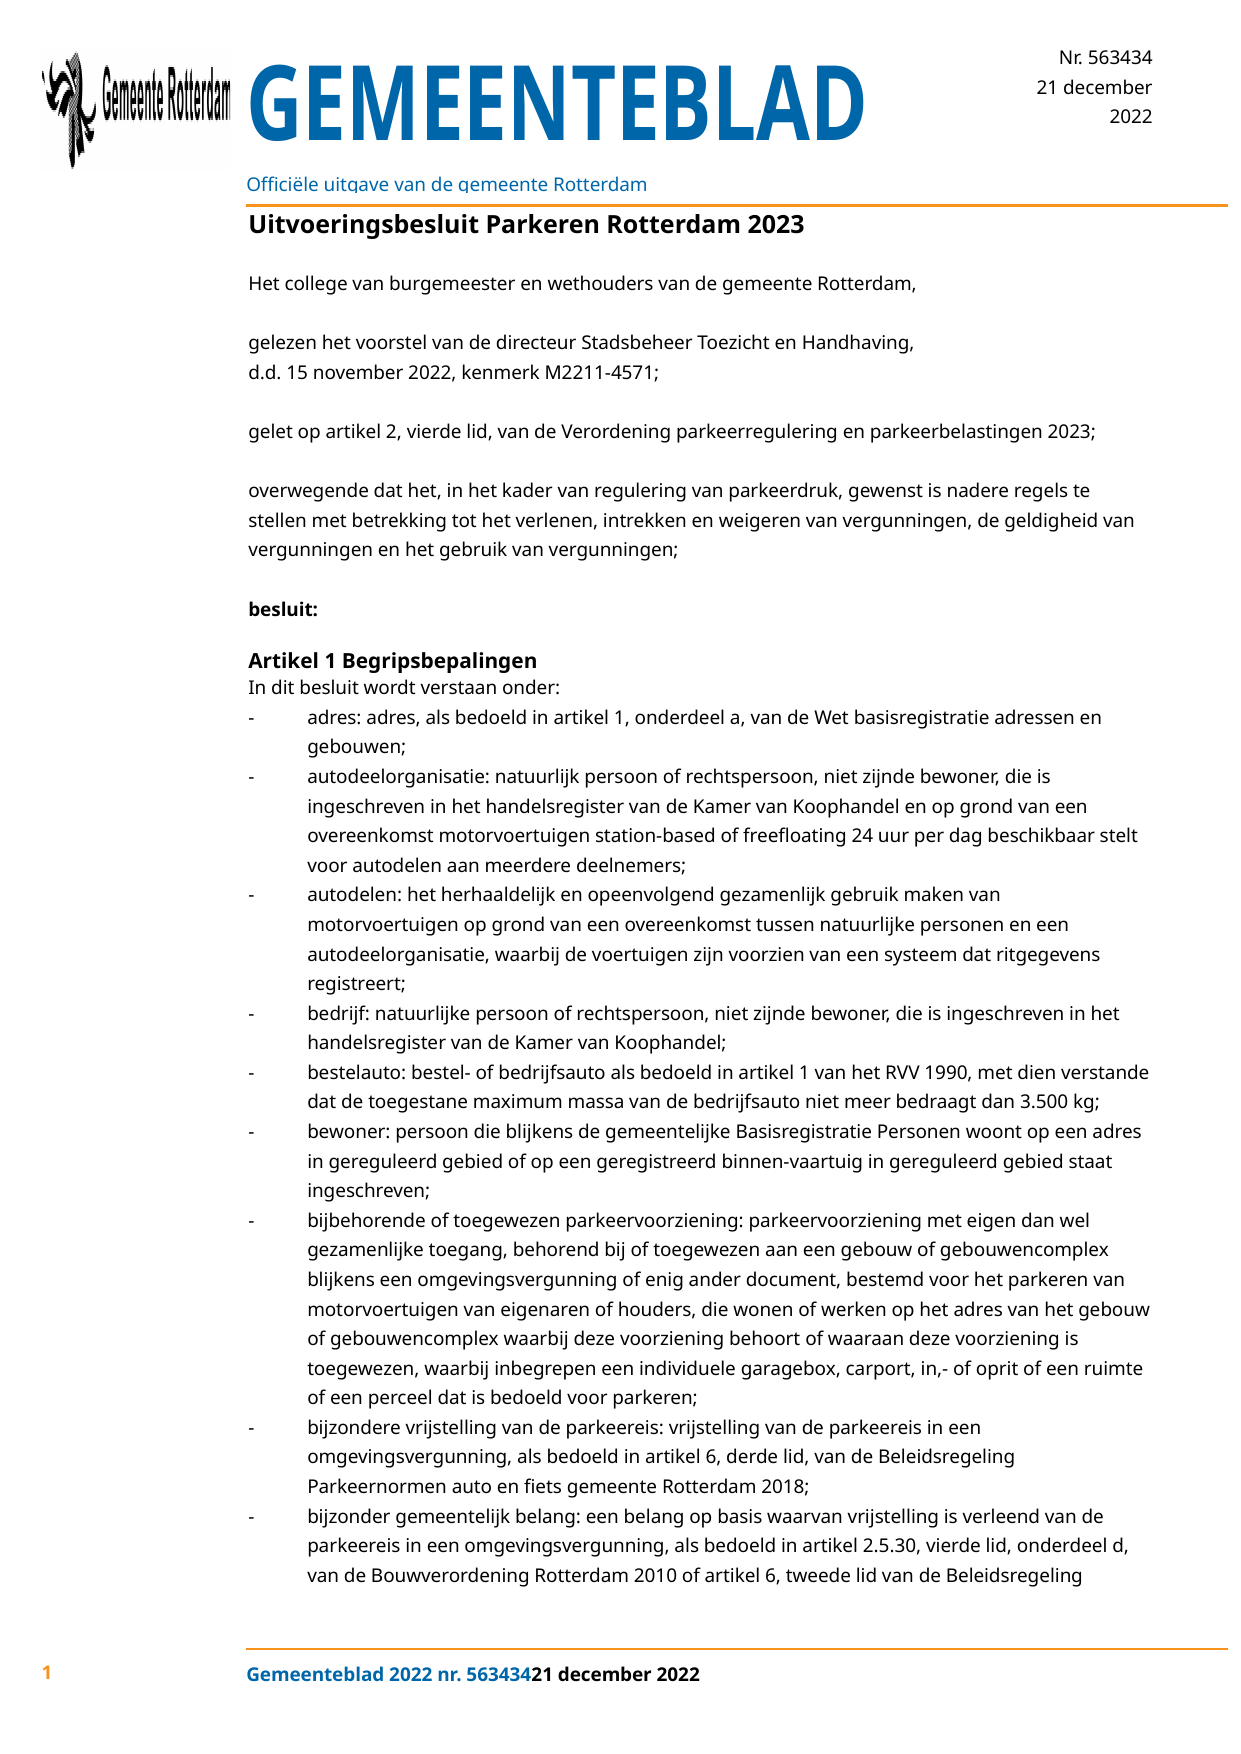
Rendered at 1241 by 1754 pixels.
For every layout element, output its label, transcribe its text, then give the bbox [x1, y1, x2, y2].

list bestelauto: bestel- of bedrijfsauto als bedoeld in artikel 1 van het RVV 1990, met dien verstande dat de toegestane maximum massa van de bedrijfsauto niet meer bedraagt dan 3.500 kg; [248, 1059, 1152, 1114]
list bewoner: persoon die blijkens de gemeentelijke Basisregistratie Personen woont op een adres in gereguleerd gebied of op een geregistreerd binnen-vaartuig in gereguleerd gebied staat ingeschreven; [248, 1118, 1152, 1203]
text d.d. 15 november 2022, kenmerk M2211-4571; [248, 359, 1152, 385]
list autodelen: het herhaaldelijk en opeenvolgend gezamenlijk gebruik maken van motorvoertuigen op grond van een overeenkomst tussen natuurlijke personen en een autodeelorganisatie, waarbij de voertuigen zijn voorzien van een systeem dat ritgegevens registreert; [248, 882, 1152, 996]
text Uitvoeringsbesluit Parkeren Rotterdam 2023 [248, 207, 1152, 241]
list bijzondere vrijstelling van de parkeereis: vrijstelling van de parkeereis in een omgevingsvergunning, als bedoeld in artikel 6, derde lid, van de Beleidsregeling Parkeernormen auto en fiets gemeente Rotterdam 2018; [248, 1414, 1152, 1499]
text In dit besluit wordt verstaan onder: [248, 674, 1152, 700]
picture [41, 47, 231, 172]
text Artikel 1 Begripsbepalingen [248, 646, 1152, 674]
list bedrijf: natuurlijke persoon of rechtspersoon, niet zijnde bewoner, die is ingeschreven in het handelsregister van de Kamer van Koophandel; [248, 1000, 1152, 1055]
list adres: adres, als bedoeld in artikel 1, onderdeel a, van de Wet basisregistratie adressen en gebouwen; [248, 704, 1152, 759]
text gelezen het voorstel van de directeur Stadsbeheer Toezicht en Handhaving, [248, 329, 1152, 355]
text besluit: [248, 596, 1152, 621]
list bijzonder gemeentelijk belang: een belang op basis waarvan vrijstelling is verleend van de parkeereis in een omgevingsvergunning, als bedoeld in artikel 2.5.30, vierde lid, onderdeel d, van de Bouwverordening Rotterdam 2010 of artikel 6, tweede lid van de Beleidsregeling [248, 1503, 1152, 1588]
text gelet op artikel 2, vierde lid, van de Verordening parkeerregulering en parkeerbelastingen 2023; [248, 418, 1152, 444]
list bijbehorende of toegewezen parkeervoorziening: parkeervoorziening met eigen dan wel gezamenlijke toegang, behorend bij of toegewezen aan een gebouw of gebouwencomplex blijkens een omgevingsvergunning of enig ander document, bestemd voor het parkeren van motorvoertuigen van eigenaren of houders, die wonen of werken op het adres van het gebouw of gebouwencomplex waarbij deze voorziening behoort of waaraan deze voorziening is toegewezen, waarbij inbegrepen een individuele garagebox, carport, in,- of oprit of een ruimte of een perceel dat is bedoeld voor parkeren; [248, 1207, 1152, 1410]
text Het college van burgemeester en wethouders van de gemeente Rotterdam, [248, 270, 1152, 296]
list autodeelorganisatie: natuurlijk persoon of rechtspersoon, niet zijnde bewoner, die is ingeschreven in het handelsregister van de Kamer van Koophandel en op grond van een overeenkomst motorvoertuigen station-based of freefloating 24 uur per dag beschikbaar stelt voor autodelen aan meerdere deelnemers; [248, 763, 1152, 878]
text overwegende dat het, in het kader van regulering van parkeerdruk, gewenst is nadere regels te stellen met betrekking tot het verlenen, intrekken en weigeren van vergunningen, de geldigheid van vergunningen en het gebruik van vergunningen; [248, 477, 1152, 562]
